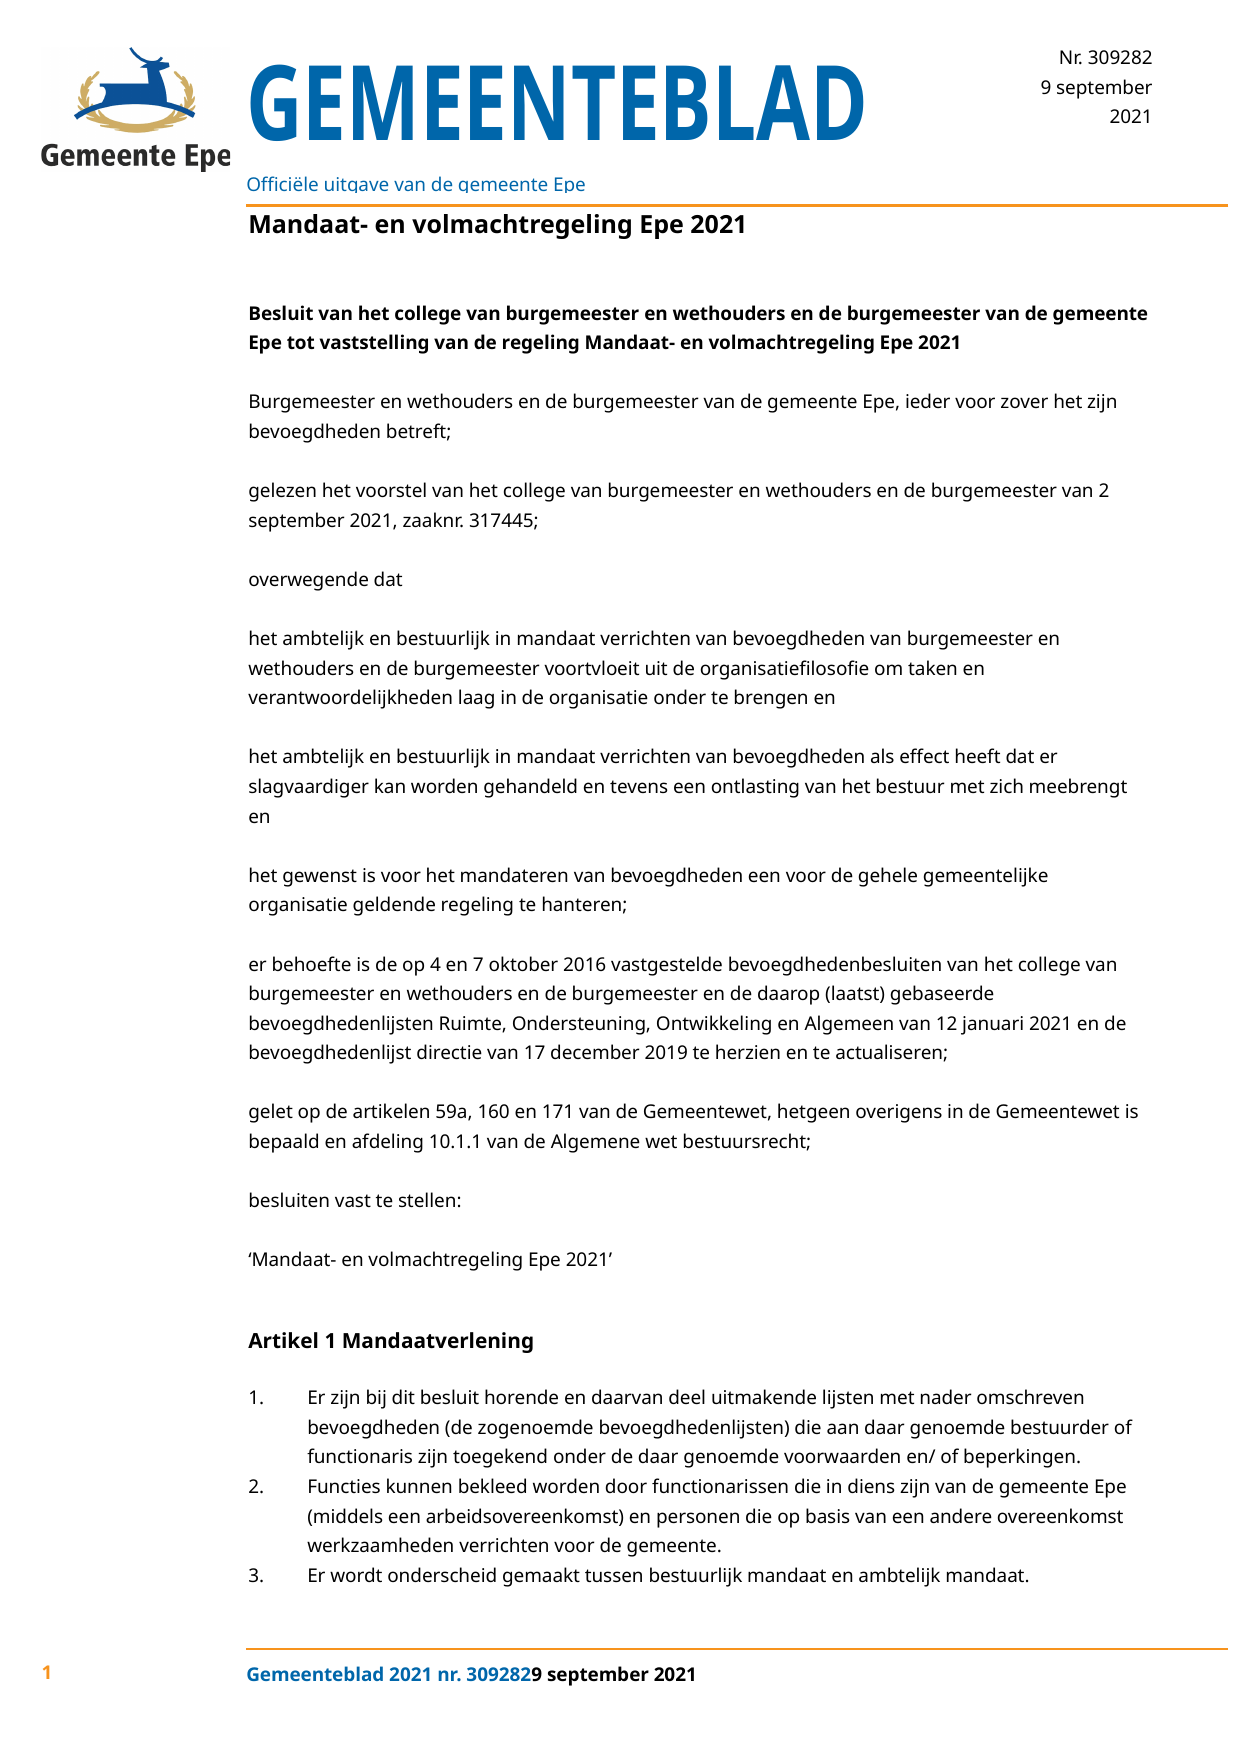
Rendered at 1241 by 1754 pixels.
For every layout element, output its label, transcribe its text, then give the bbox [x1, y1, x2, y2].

text Artikel 1 Mandaatverlening [248, 1327, 1152, 1355]
text Mandaat- en volmachtregeling Epe 2021 [248, 207, 1152, 241]
text overwegende dat [248, 566, 1152, 592]
picture [41, 47, 231, 172]
text ‘Mandaat- en volmachtregeling Epe 2021’ [248, 1247, 1152, 1272]
list Er zijn bij dit besluit horende en daarvan deel uitmakende lijsten met nader omschreven bevoegdheden (de zogenoemde bevoegdhedenlijsten) die aan daar genoemde bestuurder of functionaris zijn toegekend onder de daar genoemde voorwaarden en/ of beperkingen. [248, 1384, 1152, 1469]
text het ambtelijk en bestuurlijk in mandaat verrichten van bevoegdheden van burgemeester en wethouders en de burgemeester voortvloeit uit de organisatiefilosofie om taken en verantwoordelijkheden laag in de organisatie onder te brengen en [248, 625, 1152, 710]
text het ambtelijk en bestuurlijk in mandaat verrichten van bevoegdheden als effect heeft dat er slagvaardiger kan worden gehandeld en tevens een ontlasting van het bestuur met zich meebrengt en [248, 744, 1152, 828]
text besluiten vast te stellen: [248, 1187, 1152, 1213]
text er behoefte is de op 4 en 7 oktober 2016 vastgestelde bevoegdhedenbesluiten van het college van burgemeester en wethouders en de burgemeester en de daarop (laatst) gebaseerde bevoegdhedenlijsten Ruimte, Ondersteuning, Ontwikkeling en Algemeen van 12 januari 2021 en de bevoegdhedenlijst directie van 17 december 2019 te herzien en te actualiseren; [248, 951, 1152, 1065]
list Er wordt onderscheid gemaakt tussen bestuurlijk mandaat en ambtelijk mandaat. [248, 1562, 1152, 1588]
text gelet op de artikelen 59a, 160 en 171 van de Gemeentewet, hetgeen overigens in de Gemeentewet is bepaald en afdeling 10.1.1 van de Algemene wet bestuursrecht; [248, 1099, 1152, 1154]
text gelezen het voorstel van het college van burgemeester en wethouders en de burgemeester van 2 september 2021, zaaknr. 317445; [248, 477, 1152, 533]
text het gewenst is voor het mandateren van bevoegdheden een voor de gehele gemeentelijke organisatie geldende regeling te hanteren; [248, 862, 1152, 917]
list Functies kunnen bekleed worden door functionarissen die in diens zijn van de gemeente Epe (middels een arbeidsovereenkomst) en personen die op basis van een andere overeenkomst werkzaamheden verrichten voor de gemeente. [248, 1473, 1152, 1558]
text Besluit van het college van burgemeester en wethouders en de burgemeester van de gemeente Epe tot vaststelling van de regeling Mandaat- en volmachtregeling Epe 2021 [248, 300, 1152, 355]
text Burgemeester en wethouders en de burgemeester van de gemeente Epe, ieder voor zover het zijn bevoegdheden betreft; [248, 389, 1152, 444]
